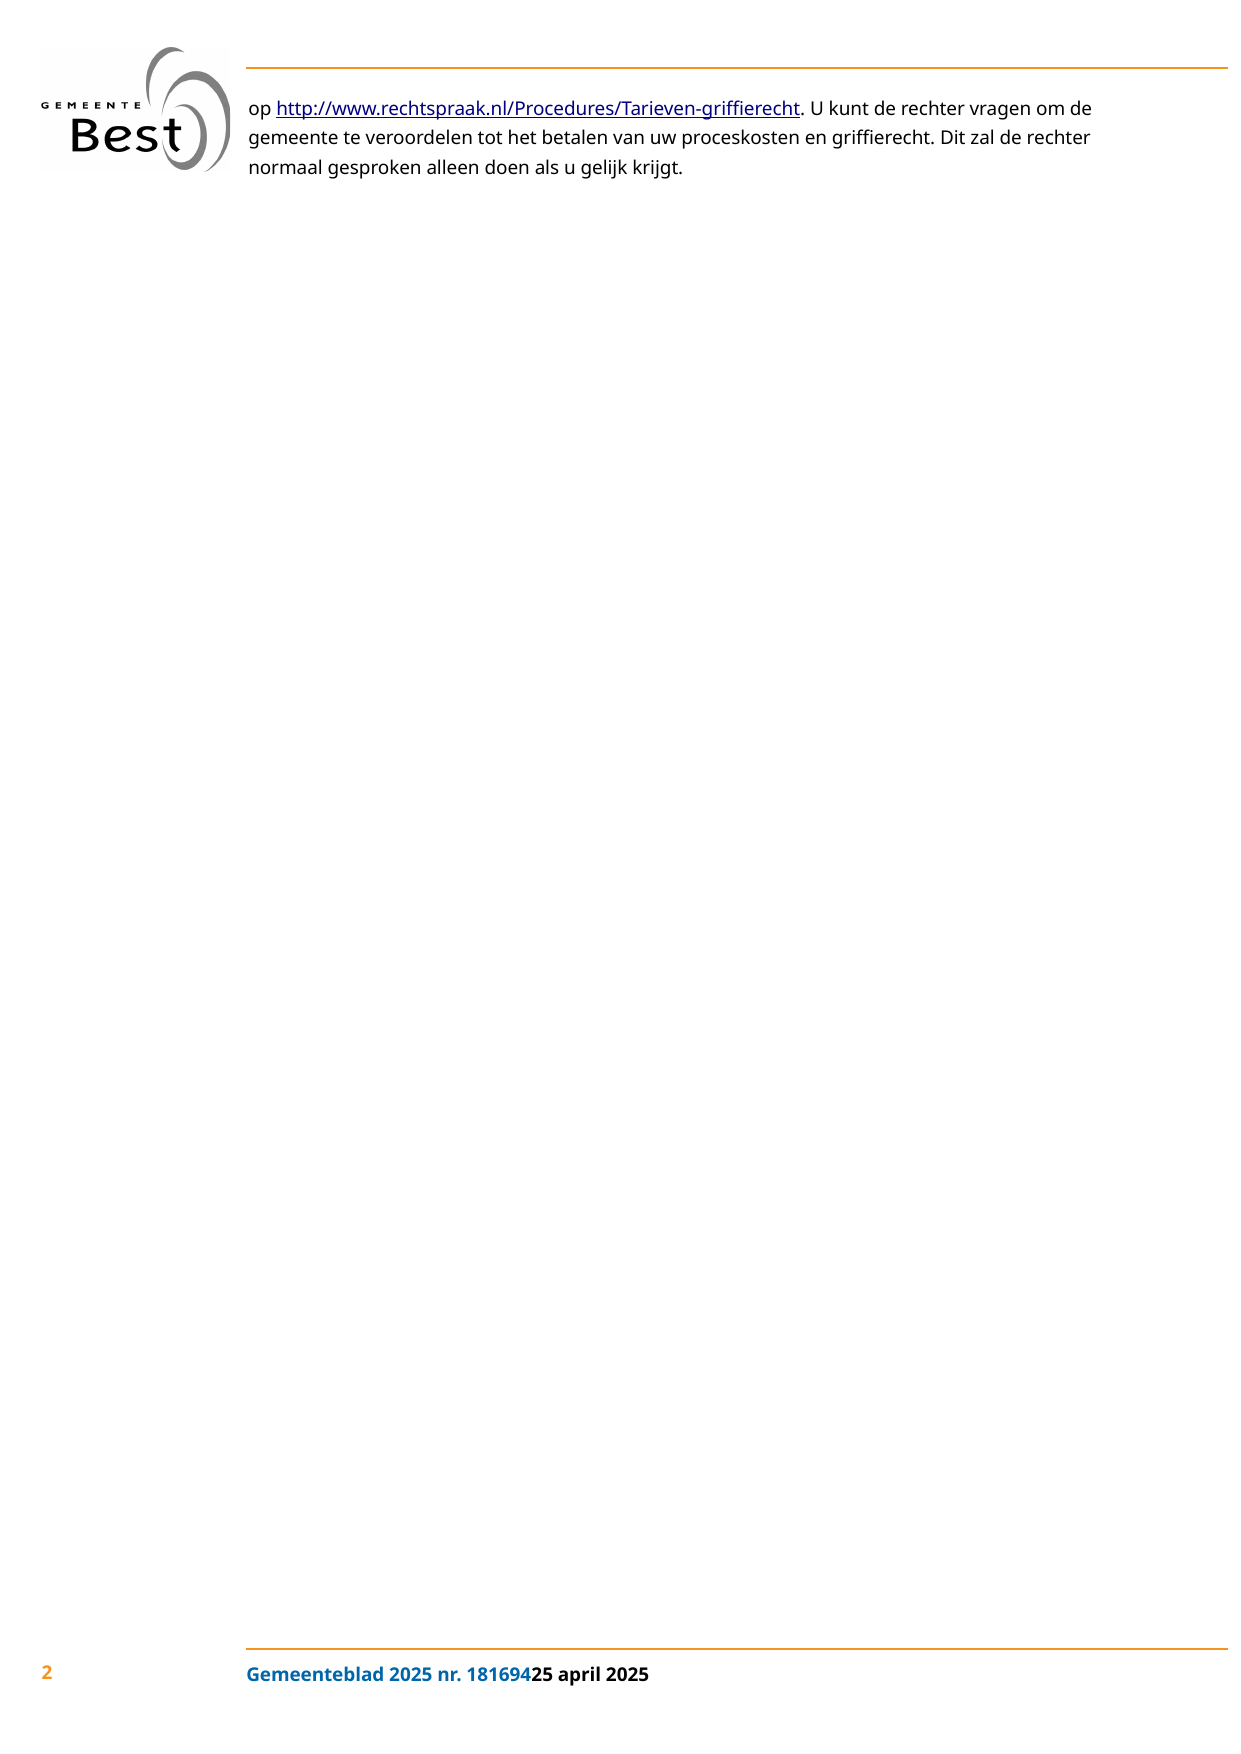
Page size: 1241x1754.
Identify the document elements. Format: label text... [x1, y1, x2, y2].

text op http://www.rechtspraak.nl/Procedures/Tarieven-griffierecht. U kunt de rechter vragen om de gemeente te veroordelen tot het betalen van uw proceskosten en griffierecht. Dit zal de rechter normaal gesproken alleen doen als u gelijk krijgt. [248, 95, 1152, 180]
picture [41, 47, 231, 172]
